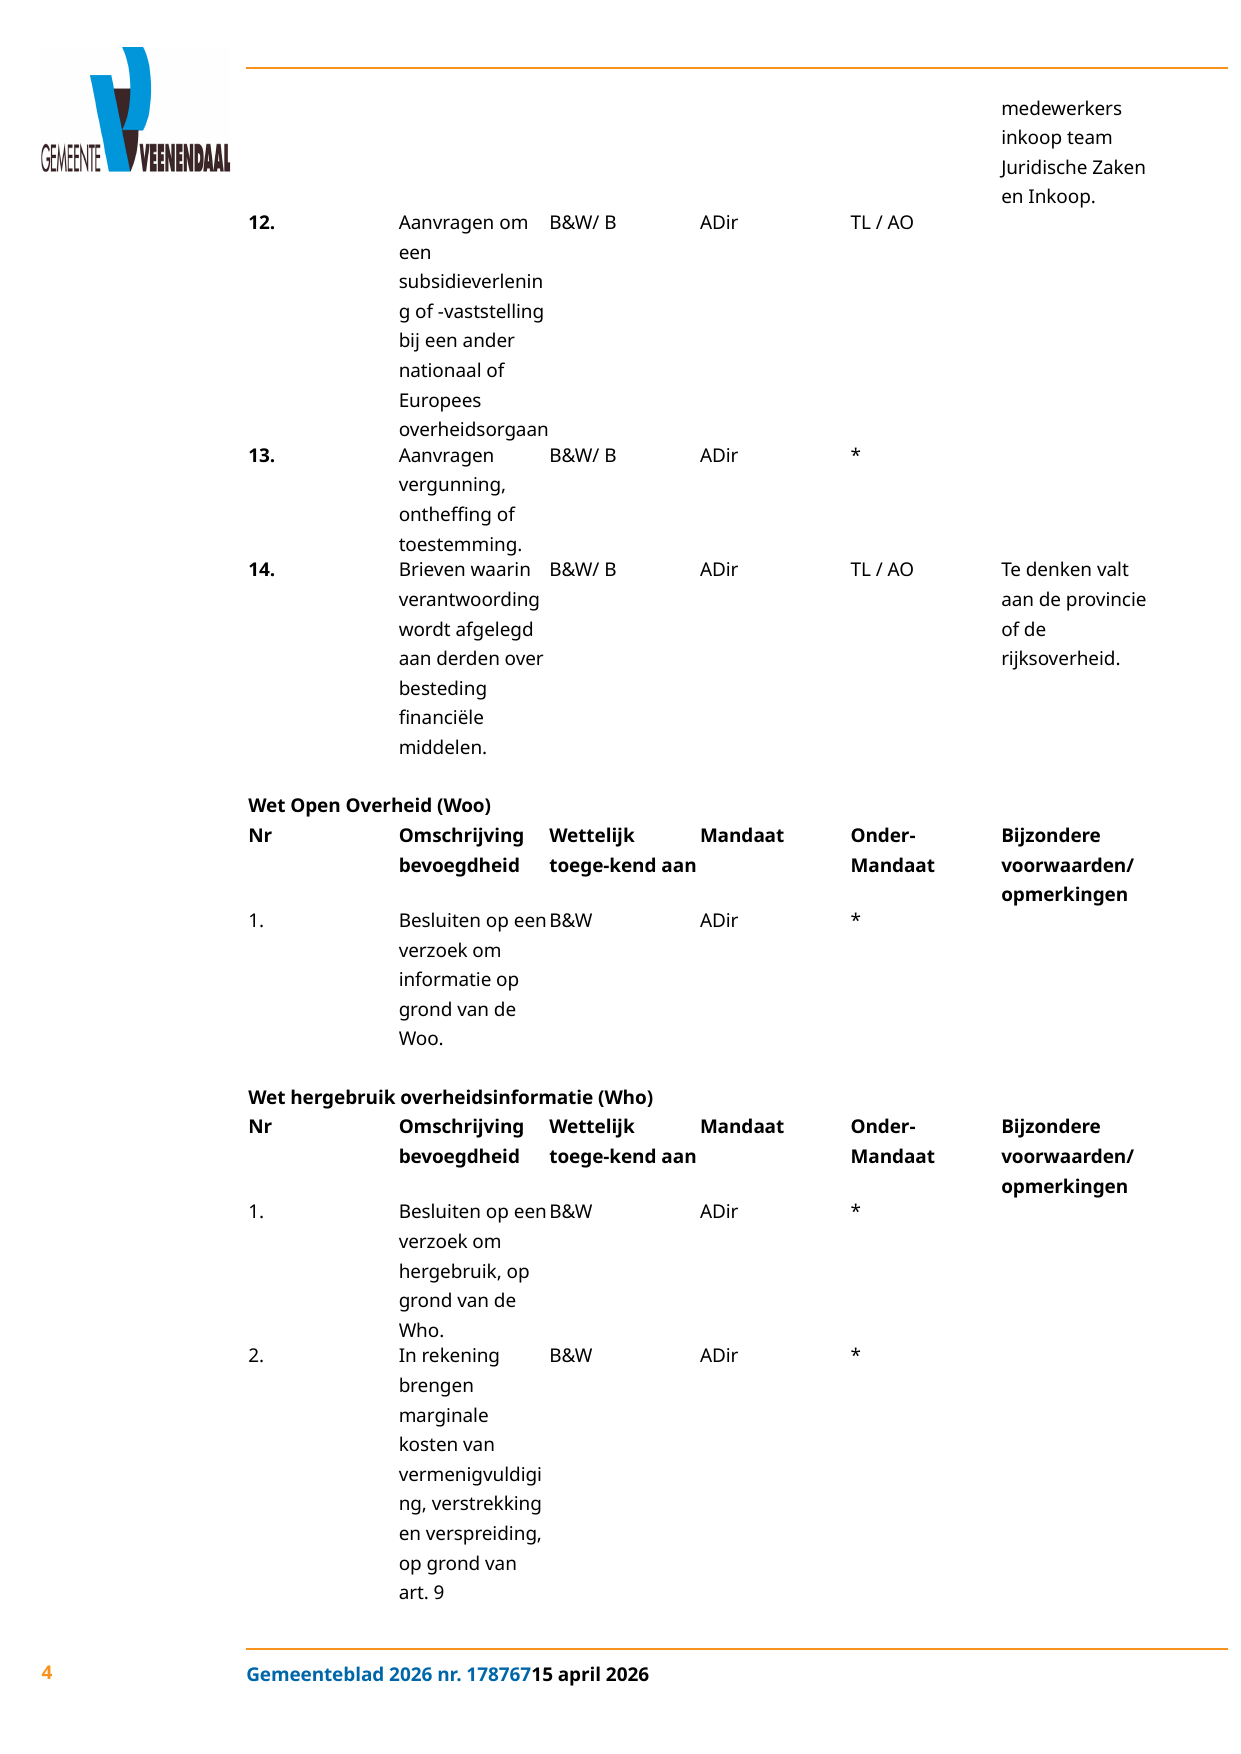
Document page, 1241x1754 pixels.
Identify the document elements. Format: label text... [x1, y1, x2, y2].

table_cell [700, 95, 850, 209]
table_header Mandaat [700, 1114, 850, 1199]
table_cell medewerkers inkoop team Juridische Zaken en Inkoop. [1001, 95, 1152, 209]
picture [123, 47, 231, 172]
table_header Bijzondere voorwaarden/ opmerkingen [1001, 1114, 1152, 1199]
table_cell Te denken valt aan de provincie of de rijksoverheid. [1001, 557, 1152, 760]
table_cell ADir [700, 1343, 850, 1605]
table_header Nr [248, 1114, 398, 1199]
table_cell 13. [248, 442, 398, 557]
table_cell B&W [549, 1343, 700, 1605]
table_cell In rekening brengen marginale kosten van vermenigvuldiging, verstrekking en verspreiding, op grond van art. 9 [399, 1343, 549, 1605]
table_cell TL / AO [850, 209, 1001, 442]
text Wet Open Overheid (Woo) [248, 793, 1152, 818]
table_cell * [850, 1199, 1001, 1343]
table_cell ADir [700, 209, 850, 442]
table_cell B&W/ B [549, 209, 700, 442]
table_header Omschrijving bevoegdheid [399, 1114, 549, 1199]
table_header Onder- Mandaat [850, 1114, 1001, 1199]
table_cell 1. [248, 907, 398, 1051]
table_header Nr [248, 822, 398, 907]
table_cell 12. [248, 209, 398, 442]
table_cell ADir [700, 907, 850, 1051]
table_cell [248, 95, 398, 209]
table_cell B&W [549, 907, 700, 1051]
table_cell [1001, 907, 1152, 1051]
table_cell Besluiten op een verzoek om hergebruik, op grond van de Who. [399, 1199, 549, 1343]
table_cell 1. [248, 1199, 398, 1343]
table_header Onder- Mandaat [850, 822, 1001, 907]
table_cell Aanvragen vergunning, ontheffing of toestemming. [399, 442, 549, 557]
table_cell Brieven waarin verantwoording wordt afgelegd aan derden over besteding financiële middelen. [399, 557, 549, 760]
table_cell ADir [700, 557, 850, 760]
table_cell 14. [248, 557, 398, 760]
table_cell * [850, 907, 1001, 1051]
table_cell B&W [549, 1199, 700, 1343]
table_cell [549, 95, 700, 209]
table_cell [850, 95, 1001, 209]
table_cell TL / AO [850, 557, 1001, 760]
table_cell [1001, 1343, 1152, 1605]
table_header Omschrijving bevoegdheid [399, 822, 549, 907]
text Wet hergebruik overheidsinformatie (Who) [248, 1084, 1152, 1110]
table_header Wettelijk toege-kend aan [549, 1114, 700, 1199]
table_header Bijzondere voorwaarden/ opmerkingen [1001, 822, 1152, 907]
table_cell * [850, 442, 1001, 557]
table_cell B&W/ B [549, 557, 700, 760]
table_cell * [850, 1343, 1001, 1605]
picture [41, 47, 130, 172]
table_cell [1001, 442, 1152, 557]
table_header Mandaat [700, 822, 850, 907]
table_cell ADir [700, 442, 850, 557]
table_cell Besluiten op een verzoek om informatie op grond van de Woo. [399, 907, 549, 1051]
table_cell Aanvragen om een subsidieverlening of -vaststelling bij een ander nationaal of Europees overheidsorgaan [399, 209, 549, 442]
table_cell 2. [248, 1343, 398, 1605]
table_cell B&W/ B [549, 442, 700, 557]
table_cell [1001, 1199, 1152, 1343]
table_cell ADir [700, 1199, 850, 1343]
table_header Wettelijk toege-kend aan [549, 822, 700, 907]
table_cell [399, 95, 549, 209]
table_cell [1001, 209, 1152, 442]
